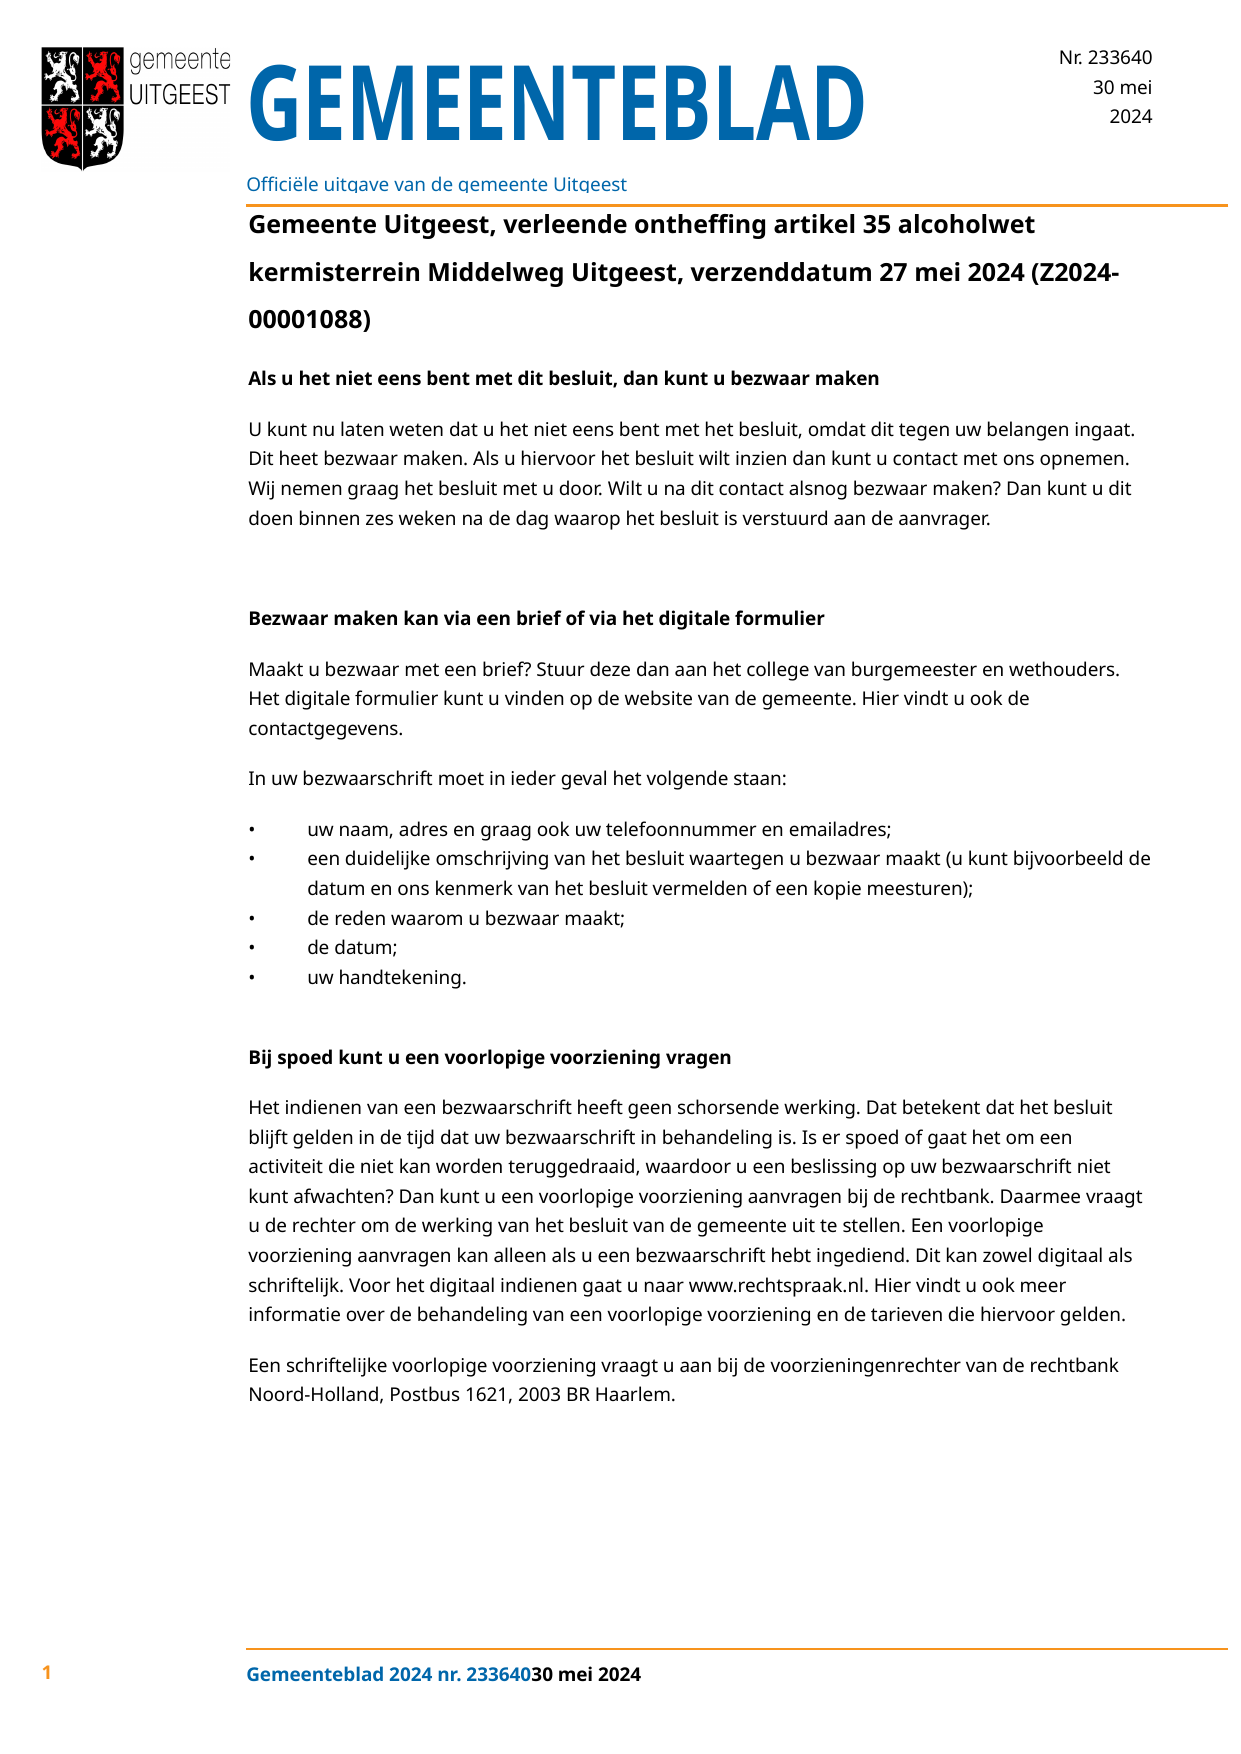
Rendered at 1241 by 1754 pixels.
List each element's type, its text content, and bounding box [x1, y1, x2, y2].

text Bij spoed kunt u een voorlopige voorziening vragen [248, 1044, 1152, 1069]
text Gemeente Uitgeest, verleende ontheffing artikel 35 alcoholwet kermisterrein Middelweg Uitgeest, verzenddatum 27 mei 2024 (Z2024-00001088) [248, 207, 1152, 336]
text U kunt nu laten weten dat u het niet eens bent met het besluit, omdat dit tegen uw belangen ingaat. Dit heet bezwaar maken. Als u hiervoor het besluit wilt inzien dan kunt u contact met ons opnemen. Wij nemen graag het besluit met u door. Wilt u na dit contact alsnog bezwaar maken? Dan kunt u dit doen binnen zes weken na de dag waarop het besluit is verstuurd aan de aanvrager. [248, 416, 1152, 530]
text Het indienen van een bezwaarschrift heeft geen schorsende werking. Dat betekent dat het besluit blijft gelden in de tijd dat uw bezwaarschrift in behandeling is. Is er spoed of gaat het om een activiteit die niet kan worden teruggedraaid, waardoor u een beslissing op uw bezwaarschrift niet kunt afwachten? Dan kunt u een voorlopige voorziening aanvragen bij de rechtbank. Daarmee vraagt u de rechter om de werking van het besluit van de gemeente uit te stellen. Een voorlopige voorziening aanvragen kan alleen als u een bezwaarschrift hebt ingediend. Dit kan zowel digitaal als schriftelijk. Voor het digitaal indienen gaat u naar www.rechtspraak.nl. Hier vindt u ook meer informatie over de behandeling van een voorlopige voorziening en de tarieven die hiervoor gelden. [248, 1094, 1152, 1327]
list een duidelijke omschrijving van het besluit waartegen u bezwaar maakt (u kunt bijvoorbeeld de datum en ons kenmerk van het besluit vermelden of een kopie meesturen); [248, 846, 1152, 901]
list de datum; [248, 934, 1152, 960]
text Bezwaar maken kan via een brief of via het digitale formulier [248, 606, 1152, 631]
text Als u het niet eens bent met dit besluit, dan kunt u bezwaar maken [248, 366, 1152, 391]
list uw handtekening. [248, 964, 1152, 989]
picture [41, 47, 231, 172]
list uw naam, adres en graag ook uw telefoonnummer en emailadres; [248, 816, 1152, 842]
list de reden waarom u bezwaar maakt; [248, 905, 1152, 930]
text Maakt u bezwaar met een brief? Stuur deze dan aan het college van burgemeester en wethouders. Het digitale formulier kunt u vinden op de website van de gemeente. Hier vindt u ook de contactgegevens. [248, 656, 1152, 741]
text In uw bezwaarschrift moet in ieder geval het volgende staan: [248, 766, 1152, 791]
text Een schriftelijke voorlopige voorziening vraagt u aan bij de voorzieningenrechter van de rechtbank Noord-Holland, Postbus 1621, 2003 BR Haarlem. [248, 1352, 1152, 1407]
